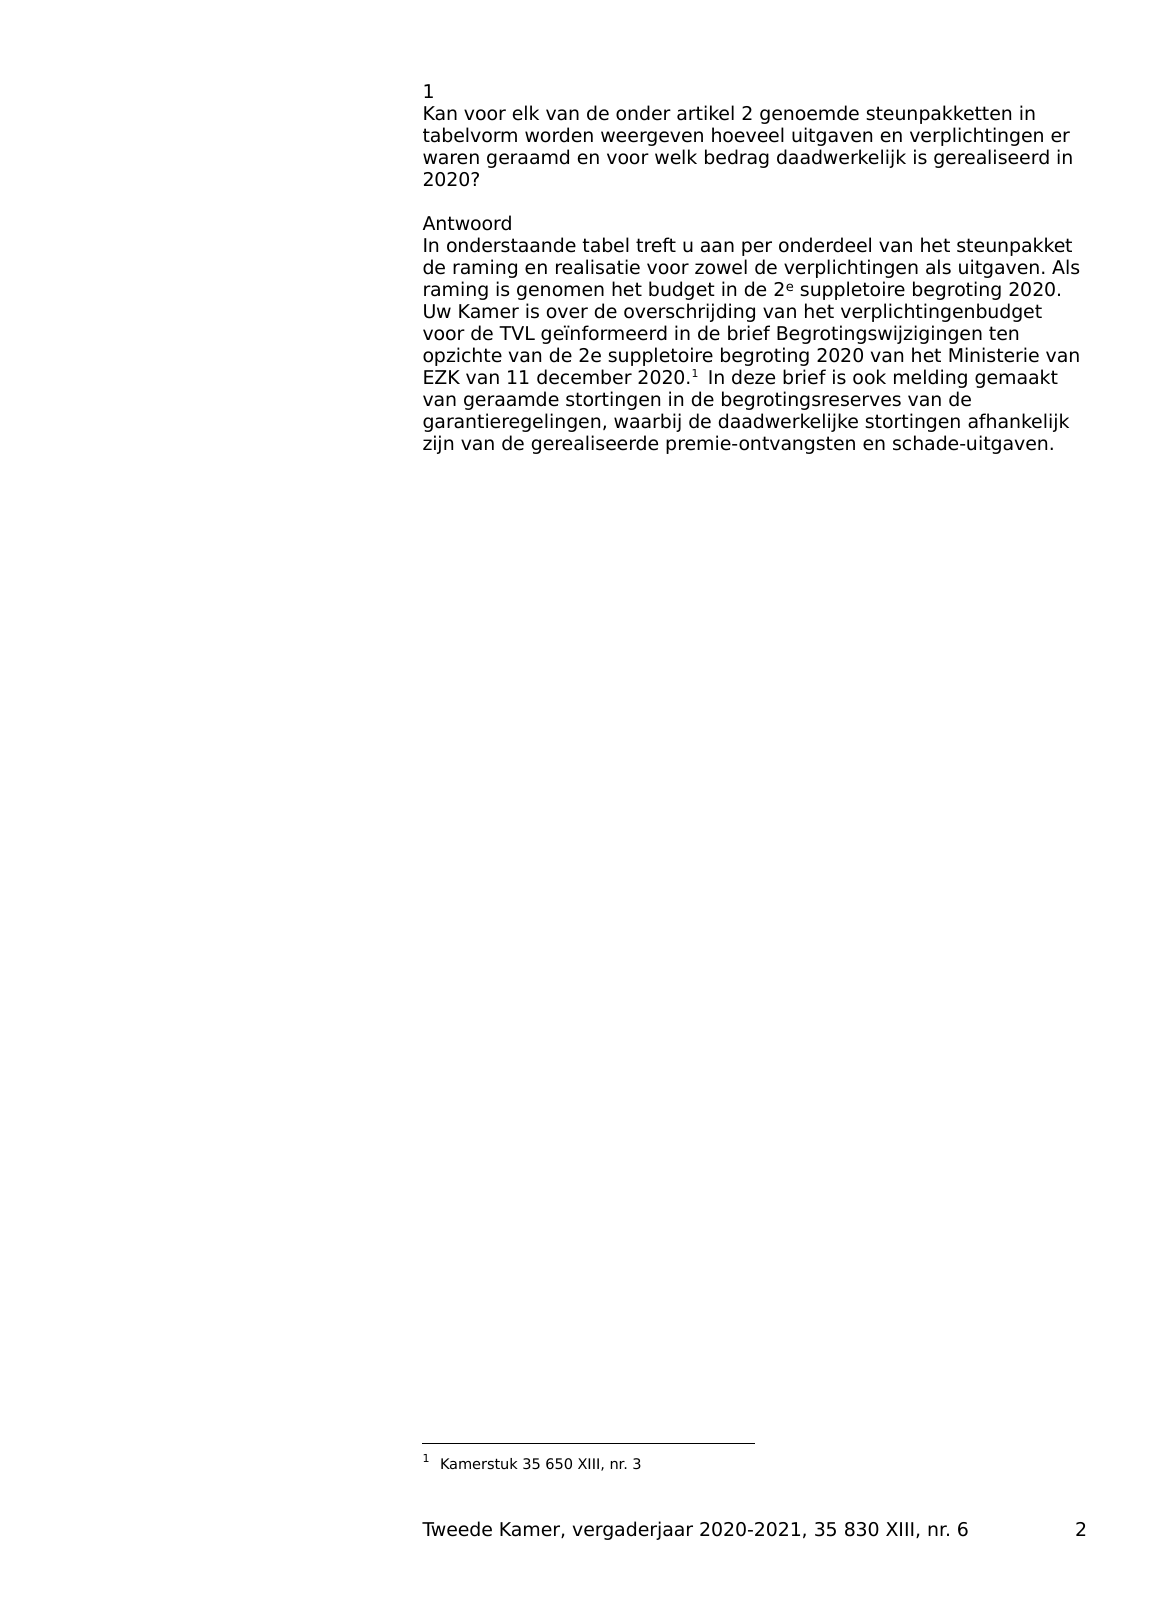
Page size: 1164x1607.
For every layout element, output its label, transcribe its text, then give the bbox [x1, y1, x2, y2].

text In onderstaande tabel treft u aan per onderdeel van het steunpakket de raming en realisatie voor zowel de verplichtingen als uitgaven. Als raming is genomen het budget in de 2e suppletoire begroting 2020. Uw Kamer is over de overschrijding van het verplichtingenbudget voor de TVL geïnformeerd in de brief Begrotingswijzigingen ten opzichte van de 2e suppletoire begroting 2020 van het Ministerie van EZK van 11 december 2020. In deze brief is ook melding gemaakt van geraamde stortingen in de begrotingsreserves van de garantieregelingen, waarbij de daadwerkelijke stortingen afhankelijk zijn van de gerealiseerde premie-ontvangsten en schade-uitgaven. [422, 235, 1087, 455]
text Antwoord [422, 213, 1087, 235]
text Kamerstuk 35 650 XIII, nr. 3 [422, 1452, 1087, 1474]
text Kan voor elk van de onder artikel 2 genoemde steunpakketten in tabelvorm worden weergeven hoeveel uitgaven en verplichtingen er waren geraamd en voor welk bedrag daadwerkelijk is gerealiseerd in 2020? [422, 103, 1087, 191]
text 1 [422, 81, 1087, 103]
